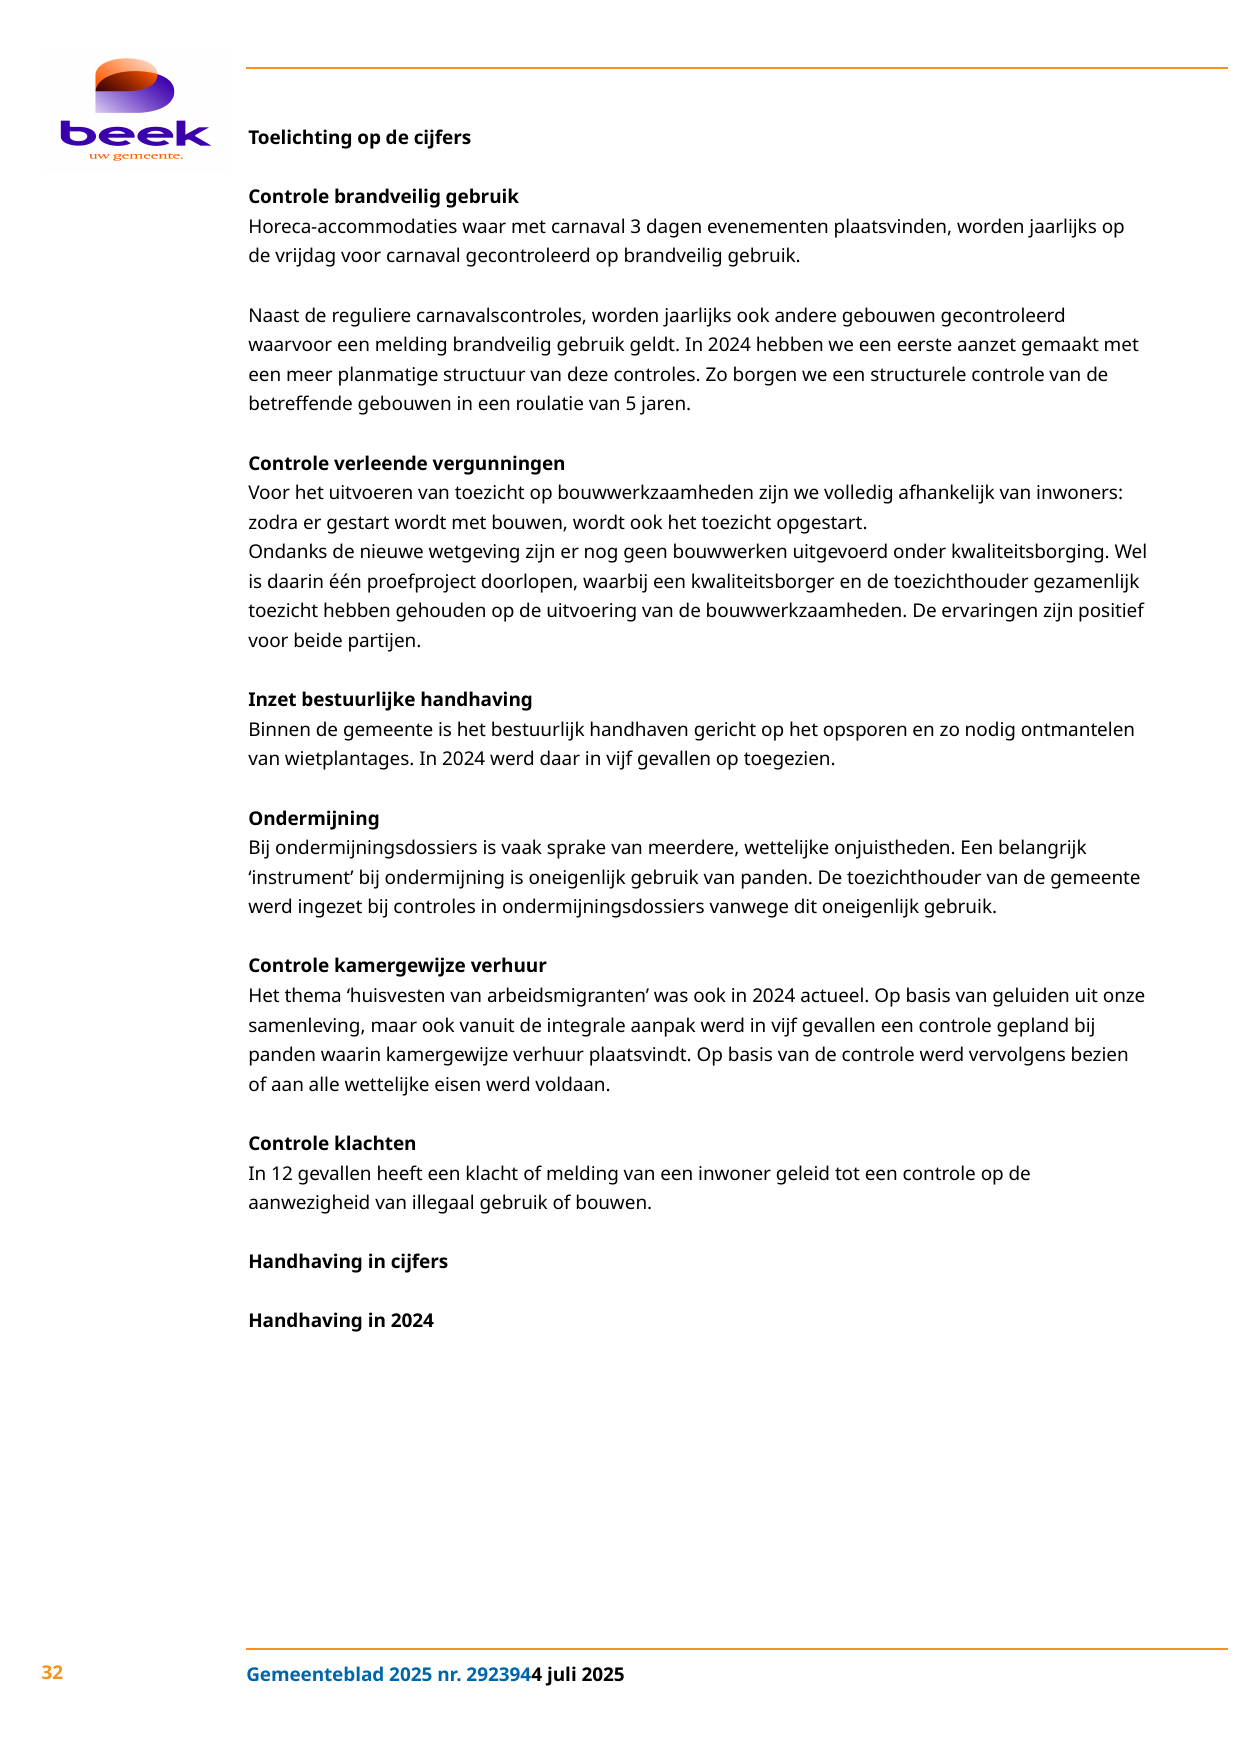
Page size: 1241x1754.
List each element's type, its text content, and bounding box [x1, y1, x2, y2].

text Controle verleende vergunningen [248, 450, 1152, 476]
text Inzet bestuurlijke handhaving [248, 686, 1152, 712]
text Handhaving in 2024 [248, 1308, 1152, 1333]
text Ondanks de nieuwe wetgeving zijn er nog geen bouwwerken uitgevoerd onder kwaliteitsborging. Wel is daarin één proefproject doorlopen, waarbij een kwaliteitsborger en de toezichthouder gezamenlijk toezicht hebben gehouden op de uitvoering van de bouwwerkzaamheden. De ervaringen zijn positief voor beide partijen. [248, 538, 1152, 653]
text Naast de reguliere carnavalscontroles, worden jaarlijks ook andere gebouwen gecontroleerd waarvoor een melding brandveilig gebruik geldt. In 2024 hebben we een eerste aanzet gemaakt met een meer planmatige structuur van deze controles. Zo borgen we een structurele controle van de betreffende gebouwen in een roulatie van 5 jaren. [248, 302, 1152, 416]
text Horeca-accommodaties waar met carnaval 3 dagen evenementen plaatsvinden, worden jaarlijks op de vrijdag voor carnaval gecontroleerd op brandveilig gebruik. [248, 213, 1152, 268]
text Binnen de gemeente is het bestuurlijk handhaven gericht op het opsporen en zo nodig ontmantelen van wietplantages. In 2024 werd daar in vijf gevallen op toegezien. [248, 716, 1152, 771]
text Controle klachten [248, 1130, 1152, 1156]
text Het thema ‘huisvesten van arbeidsmigranten’ was ook in 2024 actueel. Op basis van geluiden uit onze samenleving, maar ook vanuit de integrale aanpak werd in vijf gevallen een controle gepland bij panden waarin kamergewijze verhuur plaatsvindt. Op basis van de controle werd vervolgens bezien of aan alle wettelijke eisen werd voldaan. [248, 982, 1152, 1097]
text Handhaving in cijfers [248, 1248, 1152, 1274]
text Voor het uitvoeren van toezicht op bouwwerkzaamheden zijn we volledig afhankelijk van inwoners: zodra er gestart wordt met bouwen, wordt ook het toezicht opgestart. [248, 479, 1152, 535]
text Bij ondermijningsdossiers is vaak sprake van meerdere, wettelijke onjuistheden. Een belangrijk ‘instrument’ bij ondermijning is oneigenlijk gebruik van panden. De toezichthouder van de gemeente werd ingezet bij controles in ondermijningsdossiers vanwege dit oneigenlijk gebruik. [248, 834, 1152, 919]
text Controle brandveilig gebruik [248, 183, 1152, 209]
text Ondermijning [248, 805, 1152, 831]
text Controle kamergewijze verhuur [248, 953, 1152, 978]
picture [41, 47, 231, 172]
text In 12 gevallen heeft een klacht of melding van een inwoner geleid tot een controle op de aanwezigheid van illegaal gebruik of bouwen. [248, 1160, 1152, 1215]
text Toelichting op de cijfers [248, 124, 1152, 150]
